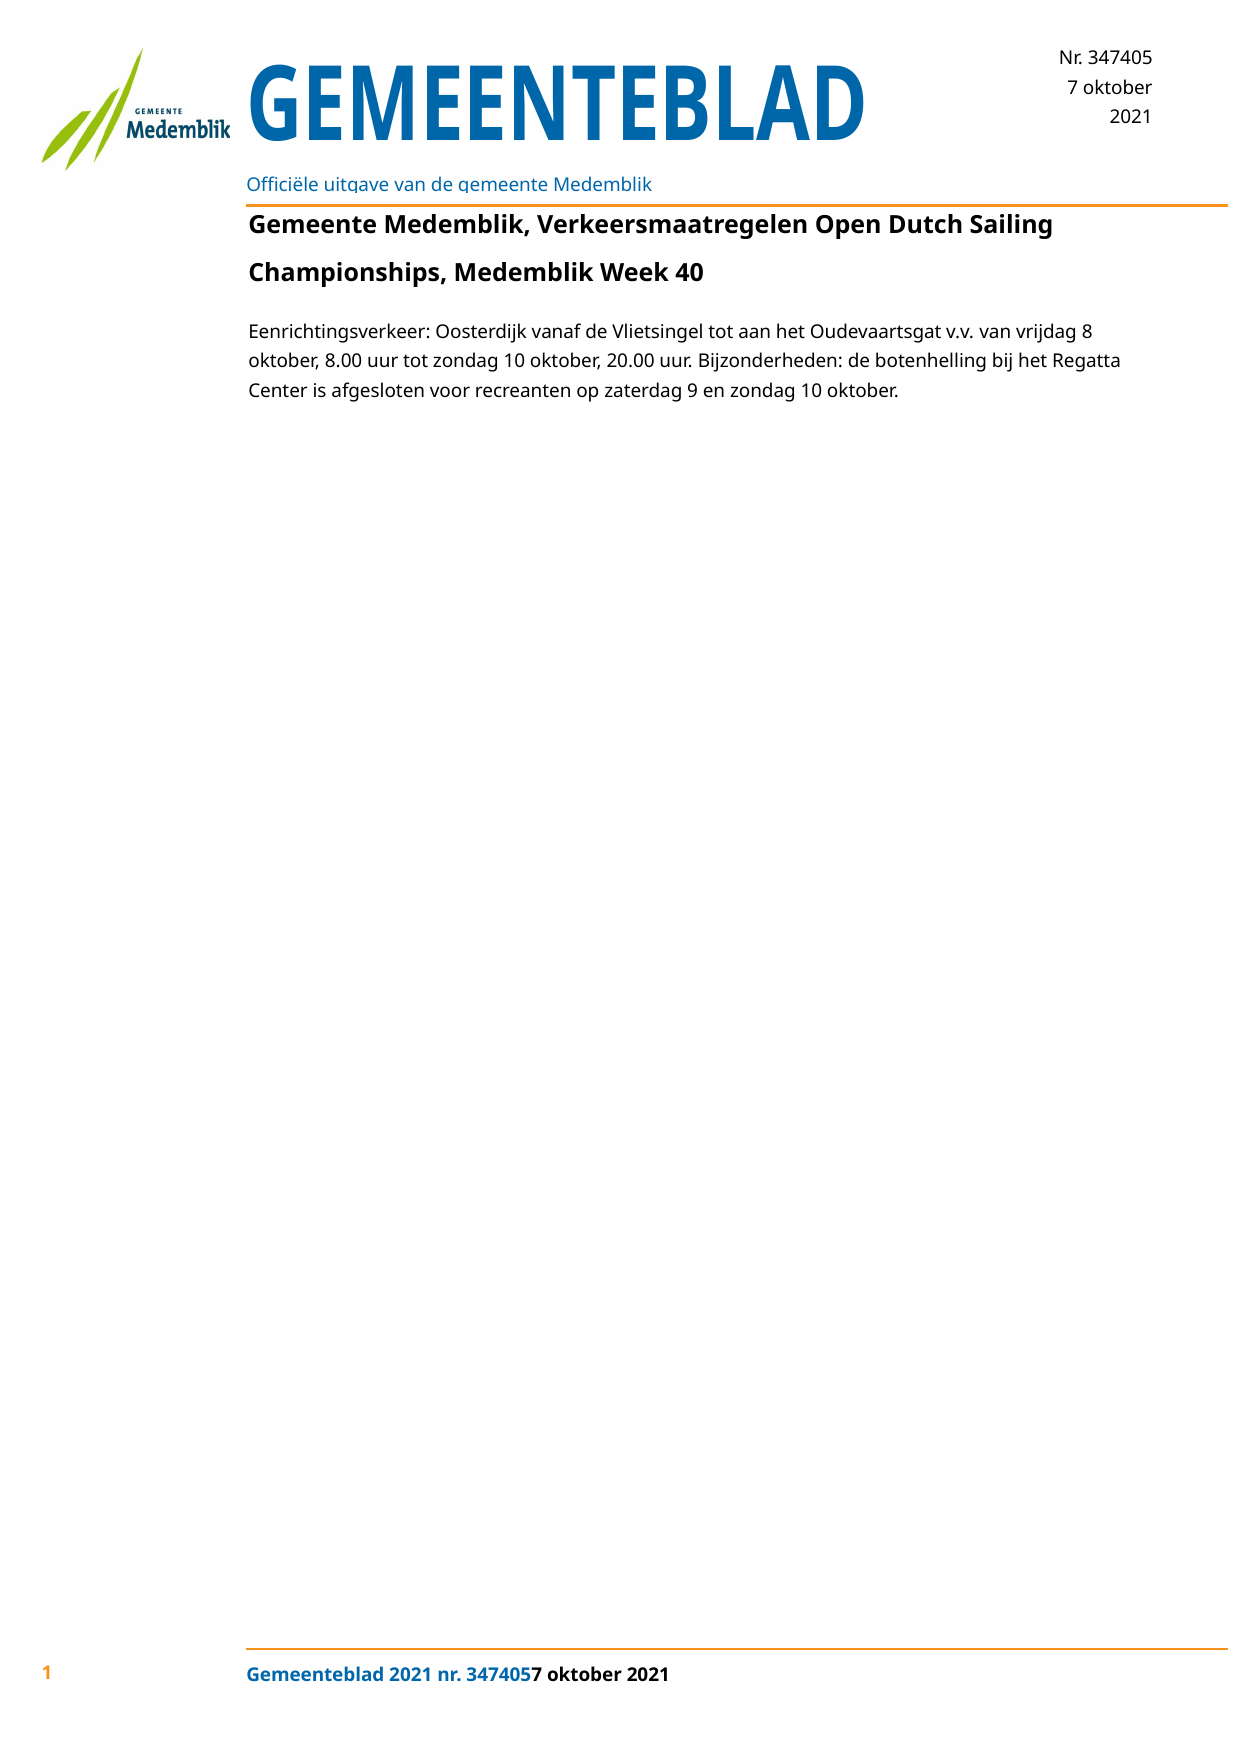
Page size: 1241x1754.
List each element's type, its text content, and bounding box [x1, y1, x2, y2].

picture [41, 47, 231, 172]
text Eenrichtingsverkeer: Oosterdijk vanaf de Vlietsingel tot aan het Oudevaartsgat v.v. van vrijdag 8 oktober, 8.00 uur tot zondag 10 oktober, 20.00 uur. Bijzonderheden: de botenhelling bij het Regatta Center is afgesloten voor recreanten op zaterdag 9 en zondag 10 oktober. [248, 318, 1152, 403]
text Gemeente Medemblik, Verkeersmaatregelen Open Dutch Sailing Championships, Medemblik Week 40 [248, 207, 1152, 288]
